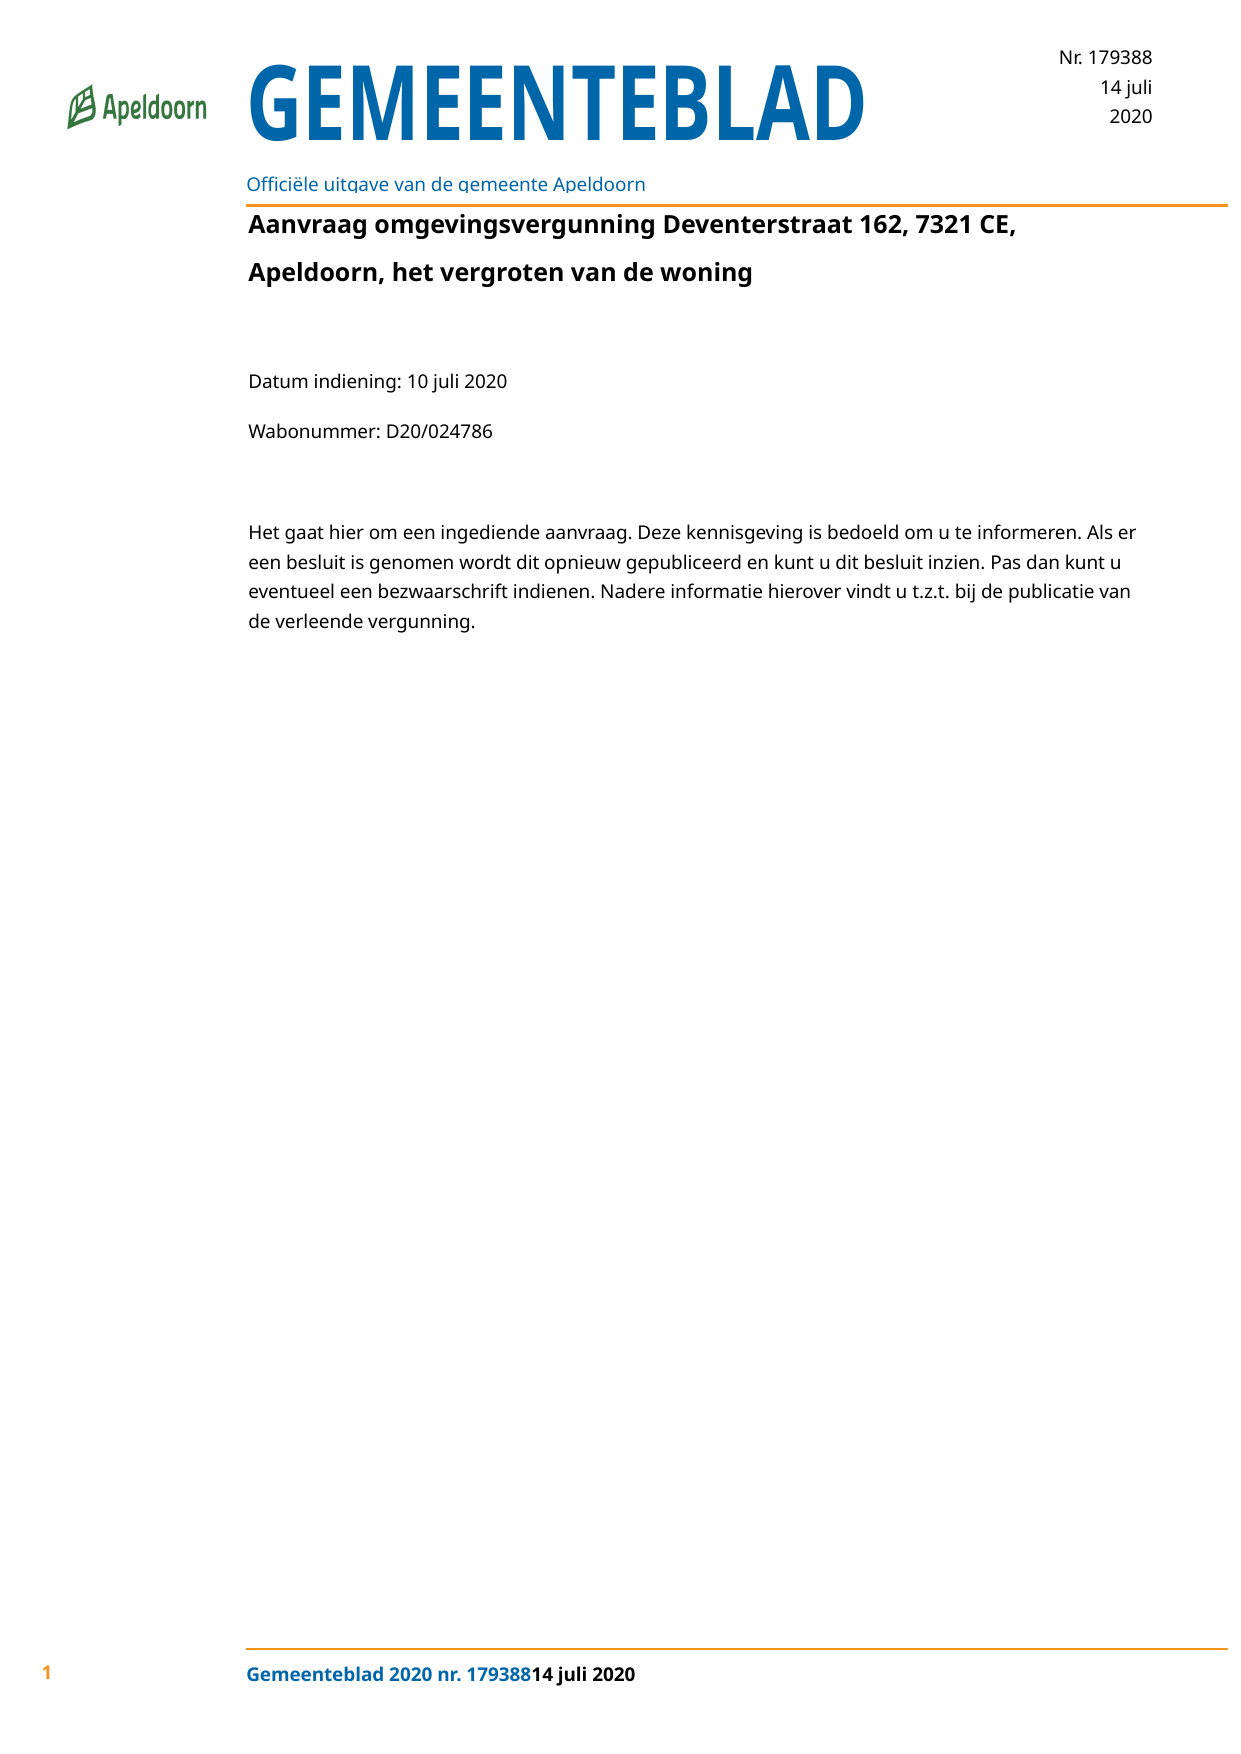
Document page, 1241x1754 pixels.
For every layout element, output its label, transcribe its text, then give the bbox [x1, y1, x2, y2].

text Aanvraag omgevingsvergunning Deventerstraat 162, 7321 CE, Apeldoorn, het vergroten van de woning [248, 207, 1152, 288]
picture [41, 47, 231, 172]
text Datum indiening: 10 juli 2020 [248, 368, 1152, 394]
text Wabonummer: D20/024786 [248, 419, 1152, 444]
text Het gaat hier om een ingediende aanvraag. Deze kennisgeving is bedoeld om u te informeren. Als er een besluit is genomen wordt dit opnieuw gepubliceerd en kunt u dit besluit inzien. Pas dan kunt u eventueel een bezwaarschrift indienen. Nadere informatie hierover vindt u t.z.t. bij de publicatie van de verleende vergunning. [248, 519, 1152, 634]
